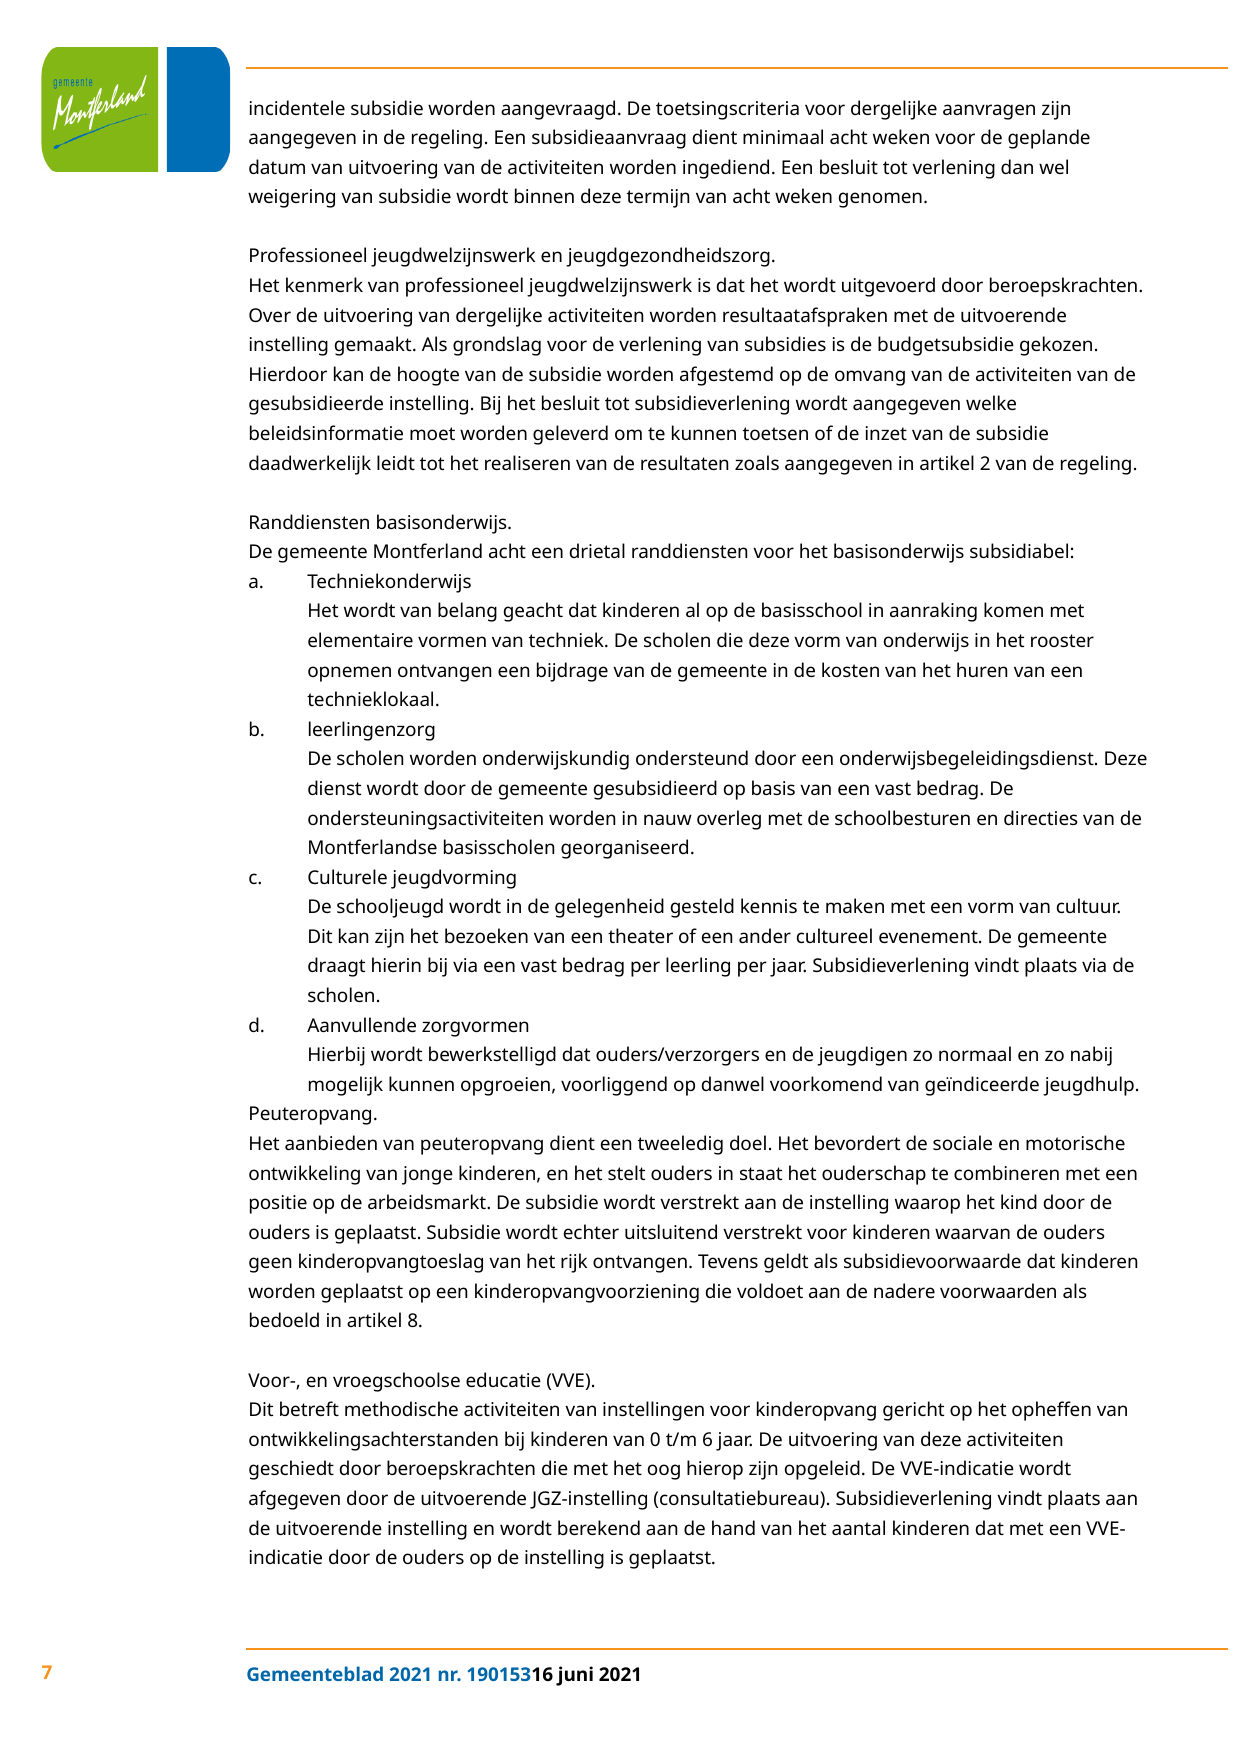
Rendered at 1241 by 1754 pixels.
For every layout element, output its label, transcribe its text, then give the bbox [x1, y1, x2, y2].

list Techniekonderwijs [248, 568, 1152, 594]
picture [41, 47, 231, 172]
list Hierbij wordt bewerkstelligd dat ouders/verzorgers en de jeugdigen zo normaal en zo nabij mogelijk kunnen opgroeien, voorliggend op danwel voorkomend van geïndiceerde jeugdhulp. [248, 1041, 1152, 1097]
list Culturele jeugdvorming [248, 864, 1152, 890]
text Het aanbieden van peuteropvang dient een tweeledig doel. Het bevordert de sociale en motorische ontwikkeling van jonge kinderen, en het stelt ouders in staat het ouderschap te combineren met een positie op de arbeidsmarkt. De subsidie wordt verstrekt aan de instelling waarop het kind door de ouders is geplaatst. Subsidie wordt echter uitsluitend verstrekt voor kinderen waarvan de ouders geen kinderopvangtoeslag van het rijk ontvangen. Tevens geldt als subsidievoorwaarde dat kinderen worden geplaatst op een kinderopvangvoorziening die voldoet aan de nadere voorwaarden als bedoeld in artikel 8. [248, 1130, 1152, 1333]
list Aanvullende zorgvormen [248, 1012, 1152, 1038]
text Dit betreft methodische activiteiten van instellingen voor kinderopvang gericht op het opheffen van ontwikkelingsachterstanden bij kinderen van 0 t/m 6 jaar. De uitvoering van deze activiteiten geschiedt door beroepskrachten die met het oog hierop zijn opgeleid. De VVE-indicatie wordt afgegeven door de uitvoerende JGZ-instelling (consultatiebureau). Subsidieverlening vindt plaats aan de uitvoerende instelling en wordt berekend aan de hand van het aantal kinderen dat met een VVE-indicatie door de ouders op de instelling is geplaatst. [248, 1396, 1152, 1570]
list De schooljeugd wordt in de gelegenheid gesteld kennis te maken met een vorm van cultuur. Dit kan zijn het bezoeken van een theater of een ander cultureel evenement. De gemeente draagt hierin bij via een vast bedrag per leerling per jaar. Subsidieverlening vindt plaats via de scholen. [248, 893, 1152, 1008]
text Randdiensten basisonderwijs. [248, 509, 1152, 535]
list Het wordt van belang geacht dat kinderen al op de basisschool in aanraking komen met elementaire vormen van techniek. De scholen die deze vorm van onderwijs in het rooster opnemen ontvangen een bijdrage van de gemeente in de kosten van het huren van een technieklokaal. [248, 598, 1152, 712]
list leerlingenzorg [248, 716, 1152, 742]
text Het kenmerk van professioneel jeugdwelzijnswerk is dat het wordt uitgevoerd door beroepskrachten. Over de uitvoering van dergelijke activiteiten worden resultaatafspraken met de uitvoerende instelling gemaakt. Als grondslag voor de verlening van subsidies is de budgetsubsidie gekozen. Hierdoor kan de hoogte van de subsidie worden afgestemd op de omvang van de activiteiten van de gesubsidieerde instelling. Bij het besluit tot subsidieverlening wordt aangegeven welke beleidsinformatie moet worden geleverd om te kunnen toetsen of de inzet van de subsidie daadwerkelijk leidt tot het realiseren van de resultaten zoals aangegeven in artikel 2 van de regeling. [248, 272, 1152, 476]
text Peuteropvang. [248, 1101, 1152, 1126]
text incidentele subsidie worden aangevraagd. De toetsingscriteria voor dergelijke aanvragen zijn aangegeven in de regeling. Een subsidieaanvraag dient minimaal acht weken voor de geplande datum van uitvoering van de activiteiten worden ingediend. Een besluit tot verlening dan wel weigering van subsidie wordt binnen deze termijn van acht weken genomen. [248, 95, 1152, 209]
text Professioneel jeugdwelzijnswerk en jeugdgezondheidszorg. [248, 243, 1152, 268]
list De scholen worden onderwijskundig ondersteund door een onderwijsbegeleidingsdienst. Deze dienst wordt door de gemeente gesubsidieerd op basis van een vast bedrag. De ondersteuningsactiviteiten worden in nauw overleg met de schoolbesturen en directies van de Montferlandse basisscholen georganiseerd. [248, 746, 1152, 860]
text De gemeente Montferland acht een drietal randdiensten voor het basisonderwijs subsidiabel: [248, 538, 1152, 564]
text Voor-, en vroegschoolse educatie (VVE). [248, 1367, 1152, 1393]
